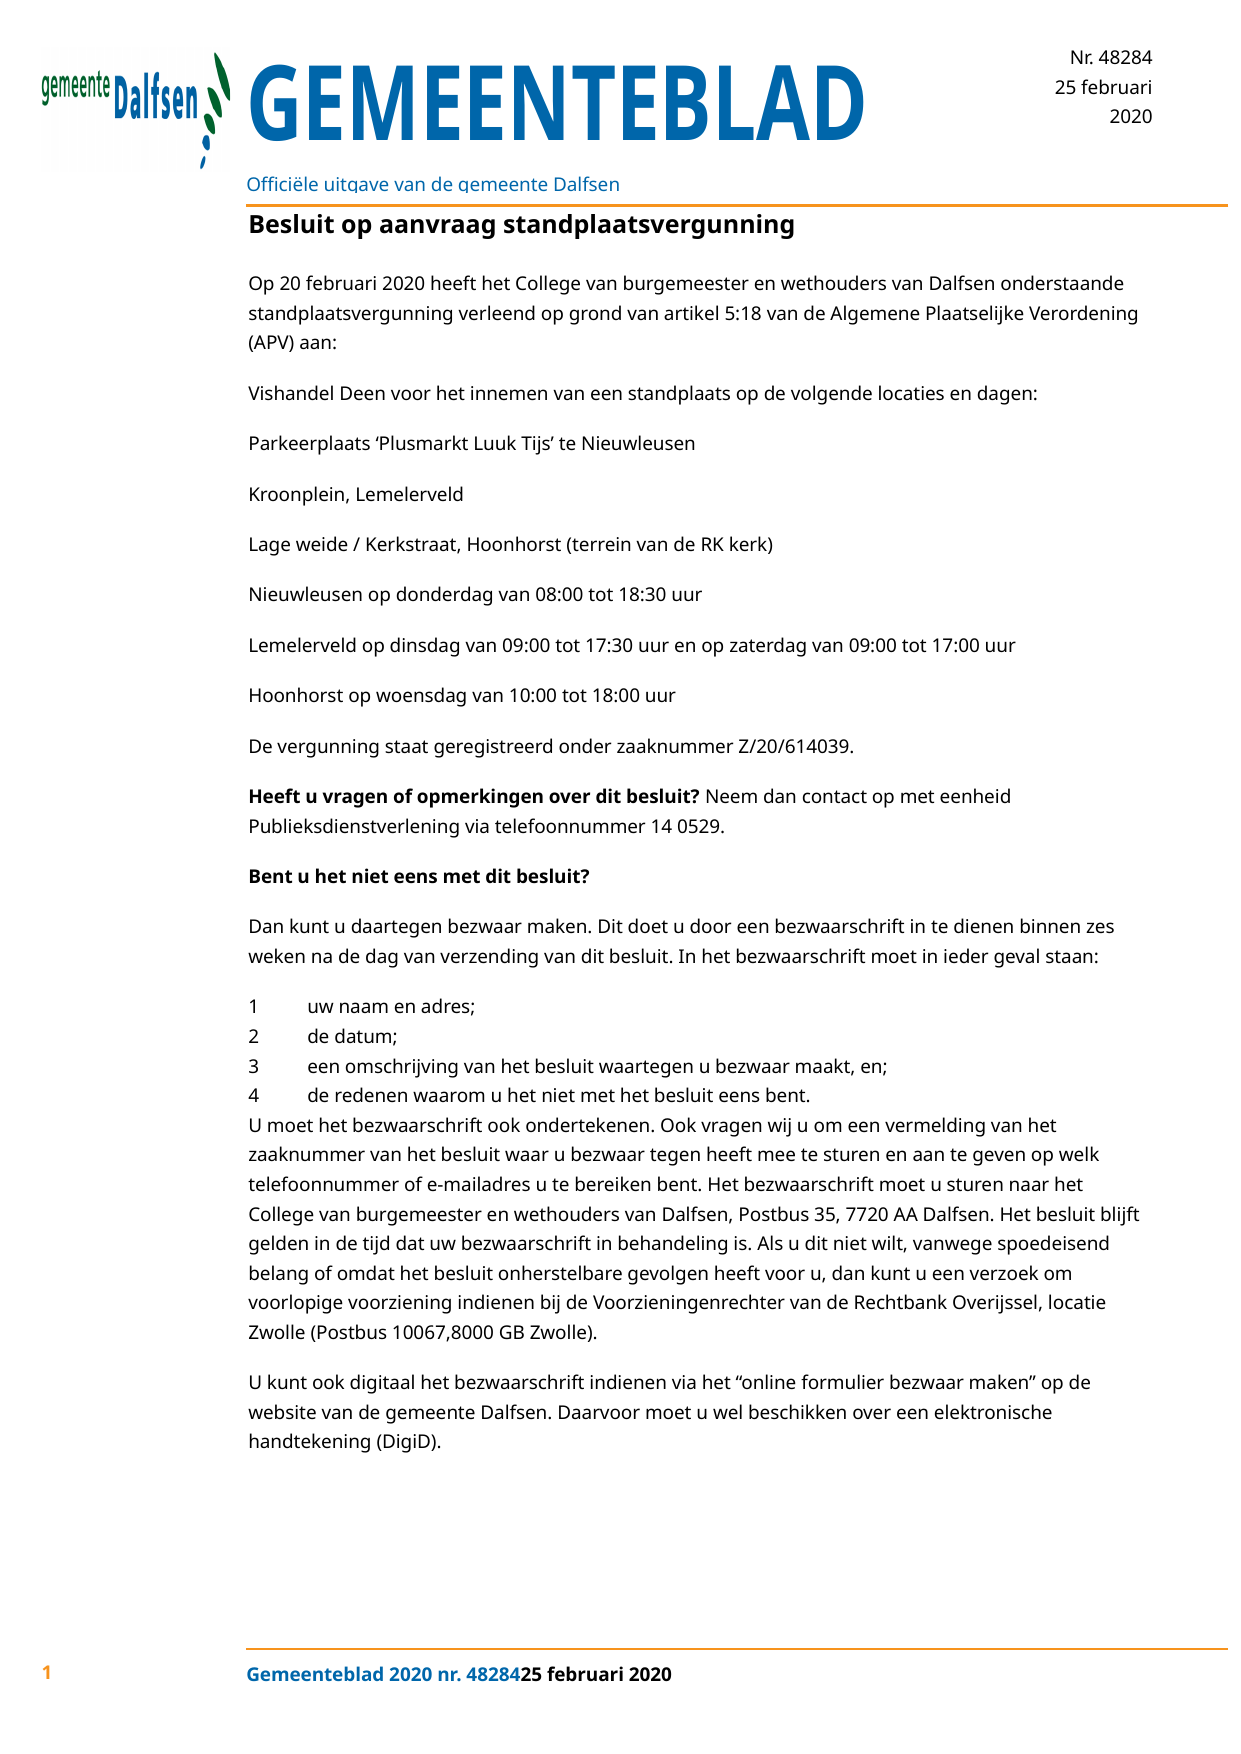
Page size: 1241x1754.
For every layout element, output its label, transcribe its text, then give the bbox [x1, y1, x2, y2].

list de redenen waarom u het niet met het besluit eens bent. [248, 1082, 1152, 1108]
text U kunt ook digitaal het bezwaarschrift indienen via het “online formulier bezwaar maken” op de website van de gemeente Dalfsen. Daarvoor moet u wel beschikken over een elektronische handtekening (DigiD). [248, 1369, 1152, 1454]
list de datum; [248, 1023, 1152, 1049]
text Op 20 februari 2020 heeft het College van burgemeester en wethouders van Dalfsen onderstaande standplaatsvergunning verleend op grond van artikel 5:18 van de Algemene Plaatselijke Verordening (APV) aan: [248, 270, 1152, 355]
text Dan kunt u daartegen bezwaar maken. Dit doet u door een bezwaarschrift in te dienen binnen zes weken na de dag van verzending van dit besluit. In het bezwaarschrift moet in ieder geval staan: [248, 914, 1152, 969]
text Kroonplein, Lemelerveld [248, 481, 1152, 506]
text Bent u het niet eens met dit besluit? [248, 863, 1152, 889]
text De vergunning staat geregistreerd onder zaaknummer Z/20/614039. [248, 733, 1152, 758]
list uw naam en adres; [248, 994, 1152, 1019]
text Vishandel Deen voor het innemen van een standplaats op de volgende locaties en dagen: [248, 380, 1152, 406]
text Nieuwleusen op donderdag van 08:00 tot 18:30 uur [248, 582, 1152, 607]
text Parkeerplaats ‘Plusmarkt Luuk Tijs’ te Nieuwleusen [248, 430, 1152, 456]
text Hoonhorst op woensdag van 10:00 tot 18:00 uur [248, 682, 1152, 708]
text Heeft u vragen of opmerkingen over dit besluit? Neem dan contact op met eenheid Publieksdienstverlening via telefoonnummer 14 0529. [248, 783, 1152, 838]
text Besluit op aanvraag standplaatsvergunning [248, 207, 1152, 241]
text Lage weide / Kerkstraat, Hoonhorst (terrein van de RK kerk) [248, 531, 1152, 557]
list een omschrijving van het besluit waartegen u bezwaar maakt, en; [248, 1053, 1152, 1078]
text U moet het bezwaarschrift ook ondertekenen. Ook vragen wij u om een vermelding van het zaaknummer van het besluit waar u bezwaar tegen heeft mee te sturen en aan te geven op welk telefoonnummer of e-mailadres u te bereiken bent. Het bezwaarschrift moet u sturen naar het College van burgemeester en wethouders van Dalfsen, Postbus 35, 7720 AA Dalfsen. Het besluit blijft gelden in de tijd dat uw bezwaarschrift in behandeling is. Als u dit niet wilt, vanwege spoedeisend belang of omdat het besluit onherstelbare gevolgen heeft voor u, dan kunt u een verzoek om voorlopige voorziening indienen bij de Voorzieningenrechter van de Rechtbank Overijssel, locatie Zwolle (Postbus 10067,8000 GB Zwolle). [248, 1112, 1152, 1345]
picture [41, 47, 231, 172]
text Lemelerveld op dinsdag van 09:00 tot 17:30 uur en op zaterdag van 09:00 tot 17:00 uur [248, 632, 1152, 658]
